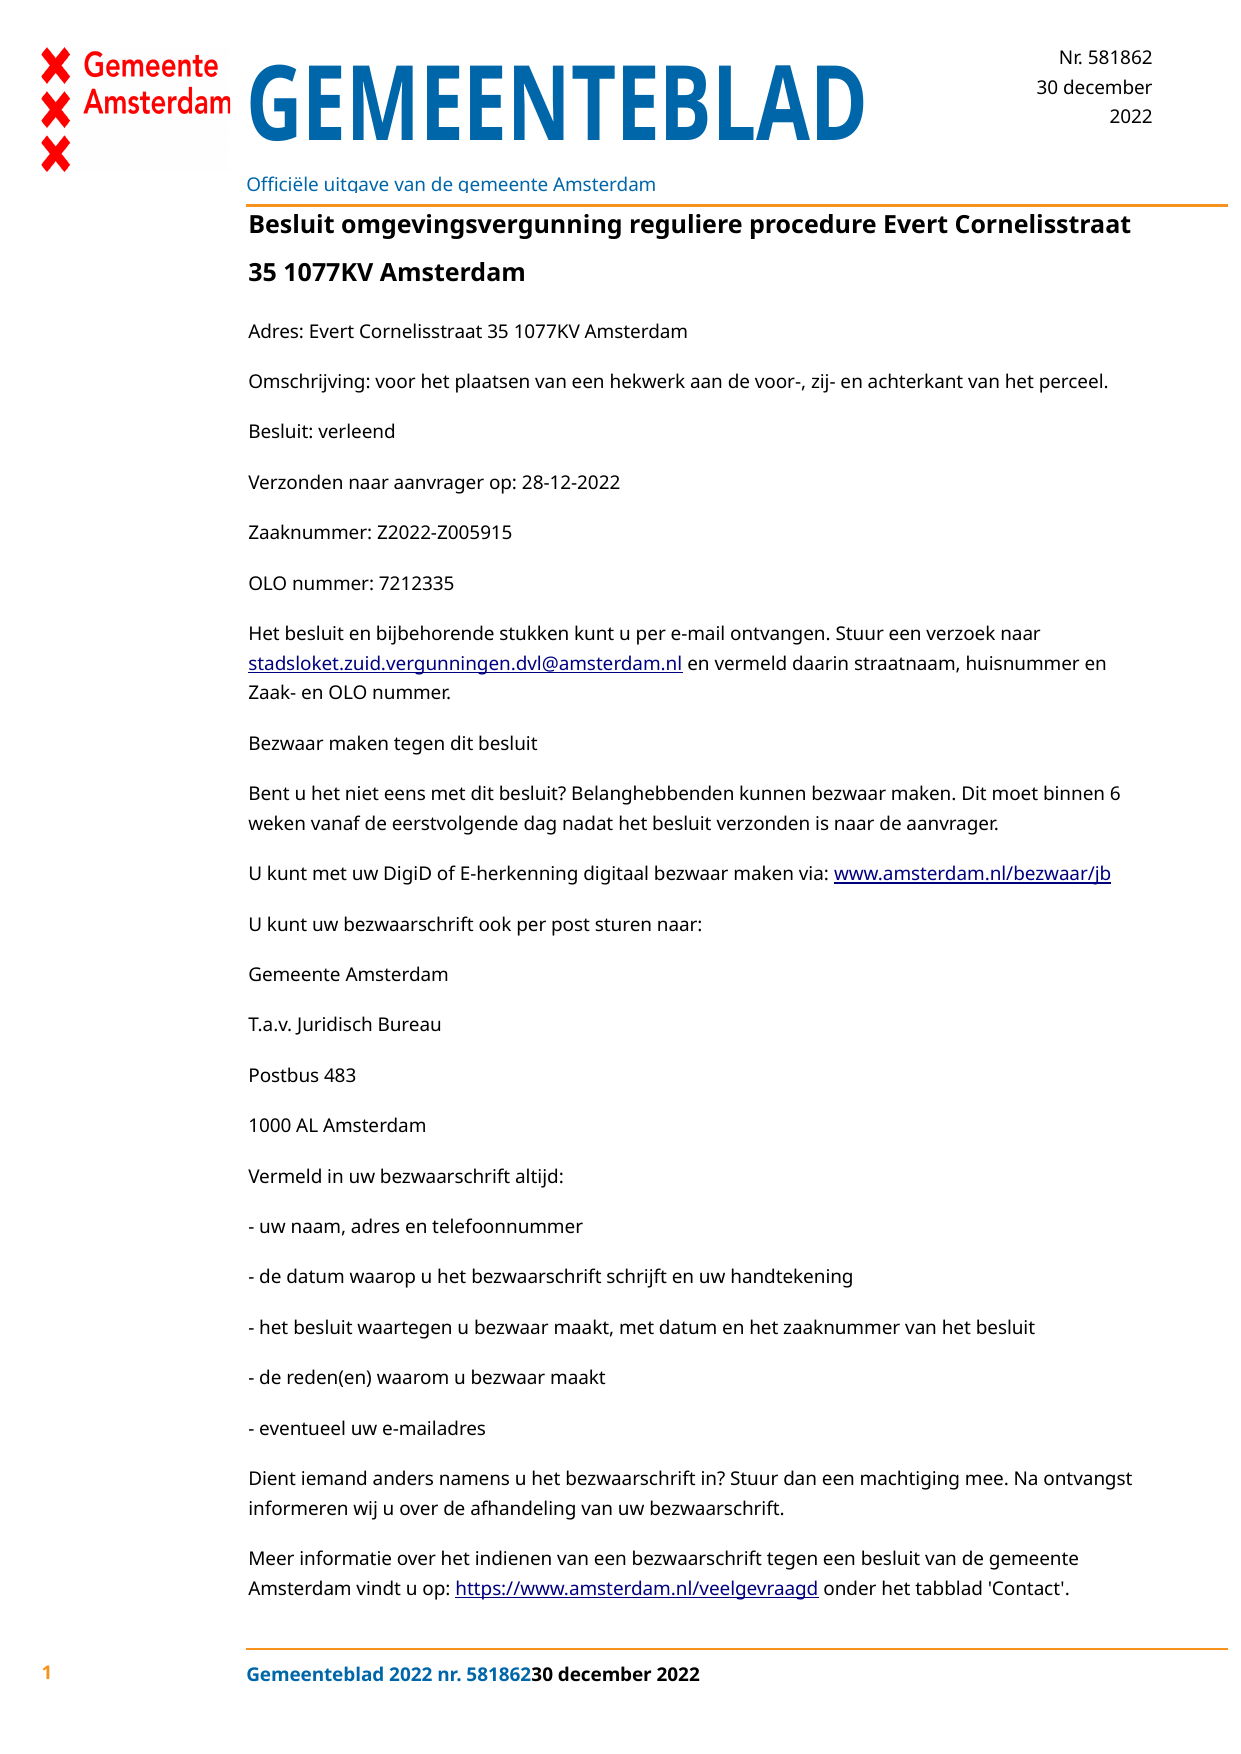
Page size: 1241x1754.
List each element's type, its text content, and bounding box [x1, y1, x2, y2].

text Verzonden naar aanvrager op: 28-12-2022 [248, 469, 1152, 495]
text Omschrijving: voor het plaatsen van een hekwerk aan de voor-, zij- en achterkant van het perceel. [248, 368, 1152, 394]
text Vermeld in uw bezwaarschrift altijd: [248, 1163, 1152, 1189]
text - de reden(en) waarom u bezwaar maakt [248, 1364, 1152, 1390]
text - uw naam, adres en telefoonnummer [248, 1213, 1152, 1239]
text Adres: Evert Cornelisstraat 35 1077KV Amsterdam [248, 318, 1152, 344]
text T.a.v. Juridisch Bureau [248, 1012, 1152, 1037]
text - eventueel uw e-mailadres [248, 1415, 1152, 1441]
text Postbus 483 [248, 1062, 1152, 1088]
picture [41, 47, 231, 172]
text Dient iemand anders namens u het bezwaarschrift in? Stuur dan een machtiging mee. Na ontvangst informeren wij u over de afhandeling van uw bezwaarschrift. [248, 1465, 1152, 1521]
text U kunt uw bezwaarschrift ook per post sturen naar: [248, 911, 1152, 937]
text Het besluit en bijbehorende stukken kunt u per e-mail ontvangen. Stuur een verzoek naar stadsloket.zuid.vergunningen.dvl@amsterdam.nl en vermeld daarin straatnaam, huisnummer en Zaak- en OLO nummer. [248, 620, 1152, 705]
text Bent u het niet eens met dit besluit? Belanghebbenden kunnen bezwaar maken. Dit moet binnen 6 weken vanaf de eerstvolgende dag nadat het besluit verzonden is naar de aanvrager. [248, 780, 1152, 836]
text OLO nummer: 7212335 [248, 570, 1152, 596]
text Meer informatie over het indienen van een bezwaarschrift tegen een besluit van de gemeente Amsterdam vindt u op: https://www.amsterdam.nl/veelgevraagd onder het tabblad 'Contact'. [248, 1545, 1152, 1601]
text - de datum waarop u het bezwaarschrift schrijft en uw handtekening [248, 1264, 1152, 1289]
text Zaaknummer: Z2022-Z005915 [248, 519, 1152, 545]
text Besluit omgevingsvergunning reguliere procedure Evert Cornelisstraat 35 1077KV Amsterdam [248, 207, 1152, 288]
text Gemeente Amsterdam [248, 961, 1152, 987]
text Bezwaar maken tegen dit besluit [248, 730, 1152, 756]
text Besluit: verleend [248, 419, 1152, 444]
text U kunt met uw DigiD of E-herkenning digitaal bezwaar maken via: www.amsterdam.nl/bezwaar/jb [248, 860, 1152, 886]
text - het besluit waartegen u bezwaar maakt, met datum en het zaaknummer van het besluit [248, 1314, 1152, 1340]
text 1000 AL Amsterdam [248, 1112, 1152, 1138]
